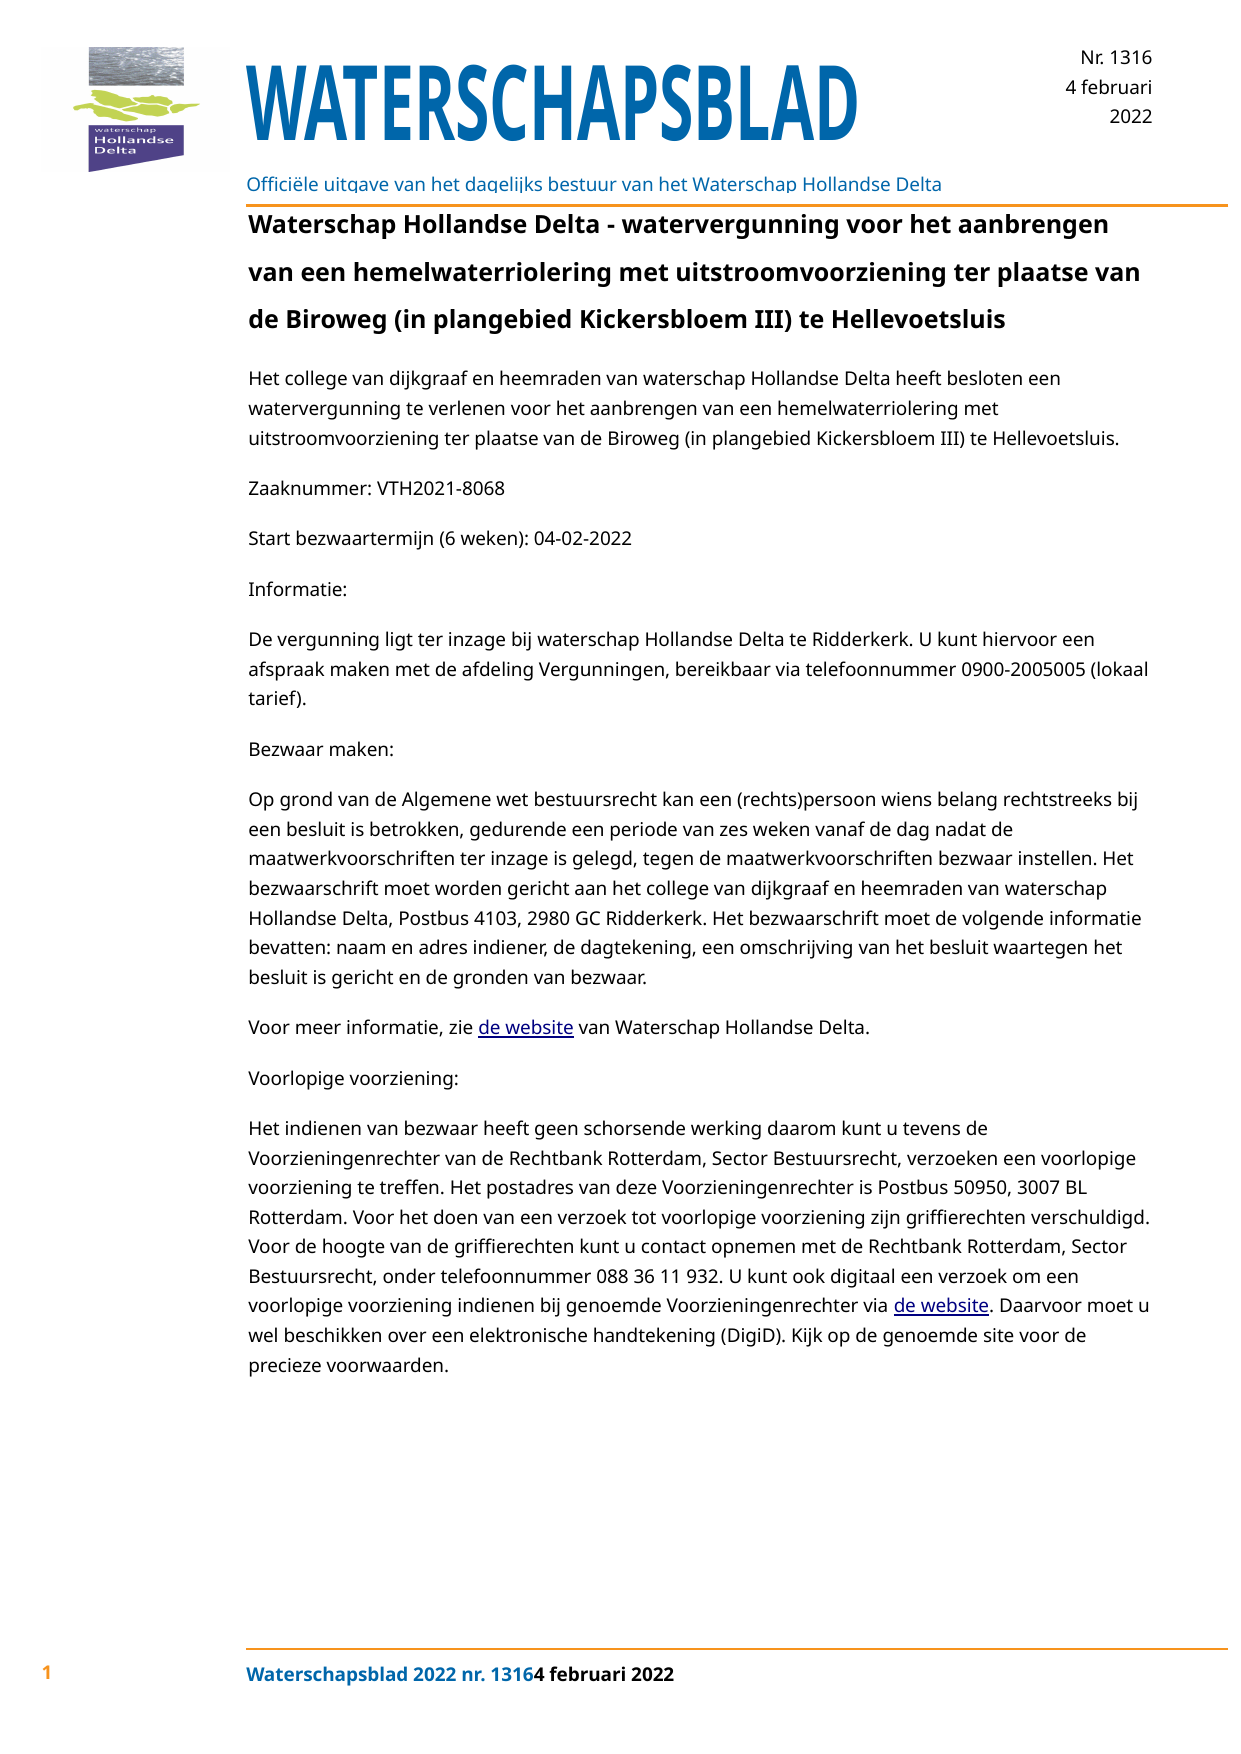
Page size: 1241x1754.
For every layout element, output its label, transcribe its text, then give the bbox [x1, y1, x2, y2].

text Op grond van de Algemene wet bestuursrecht kan een (rechts)persoon wiens belang rechtstreeks bij een besluit is betrokken, gedurende een periode van zes weken vanaf de dag nadat de maatwerkvoorschriften ter inzage is gelegd, tegen de maatwerkvoorschriften bezwaar instellen. Het bezwaarschrift moet worden gericht aan het college van dijkgraaf en heemraden van waterschap Hollandse Delta, Postbus 4103, 2980 GC Ridderkerk. Het bezwaarschrift moet de volgende informatie bevatten: naam en adres indiener, de dagtekening, een omschrijving van het besluit waartegen het besluit is gericht en de gronden van bezwaar. [248, 786, 1152, 989]
text Het college van dijkgraaf en heemraden van waterschap Hollandse Delta heeft besloten een watervergunning te verlenen voor het aanbrengen van een hemelwaterriolering met uitstroomvoorziening ter plaatse van de Biroweg (in plangebied Kickersbloem III) te Hellevoetsluis. [248, 366, 1152, 450]
text Start bezwaartermijn (6 weken): 04-02-2022 [248, 526, 1152, 551]
text Informatie: [248, 576, 1152, 602]
text Bezwaar maken: [248, 736, 1152, 762]
text Voorlopige voorziening: [248, 1065, 1152, 1090]
text De vergunning ligt ter inzage bij waterschap Hollandse Delta te Ridderkerk. U kunt hiervoor een afspraak maken met de afdeling Vergunningen, bereikbaar via telefoonnummer 0900-2005005 (lokaal tarief). [248, 626, 1152, 711]
text Zaaknummer: VTH2021-8068 [248, 475, 1152, 501]
text Waterschap Hollandse Delta - watervergunning voor het aanbrengen van een hemelwaterriolering met uitstroomvoorziening ter plaatse van de Biroweg (in plangebied Kickersbloem III) te Hellevoetsluis [248, 207, 1152, 336]
text Het indienen van bezwaar heeft geen schorsende werking daarom kunt u tevens de Voorzieningenrechter van de Rechtbank Rotterdam, Sector Bestuursrecht, verzoeken een voorlopige voorziening te treffen. Het postadres van deze Voorzieningenrechter is Postbus 50950, 3007 BL Rotterdam. Voor het doen van een verzoek tot voorlopige voorziening zijn griffierechten verschuldigd. Voor de hoogte van de griffierechten kunt u contact opnemen met de Rechtbank Rotterdam, Sector Bestuursrecht, onder telefoonnummer 088 36 11 932. U kunt ook digitaal een verzoek om een voorlopige voorziening indienen bij genoemde Voorzieningenrechter via de website. Daarvoor moet u wel beschikken over een elektronische handtekening (DigiD). Kijk op de genoemde site voor de precieze voorwaarden. [248, 1115, 1152, 1377]
text Voor meer informatie, zie de website van Waterschap Hollandse Delta. [248, 1014, 1152, 1040]
picture [41, 47, 231, 172]
